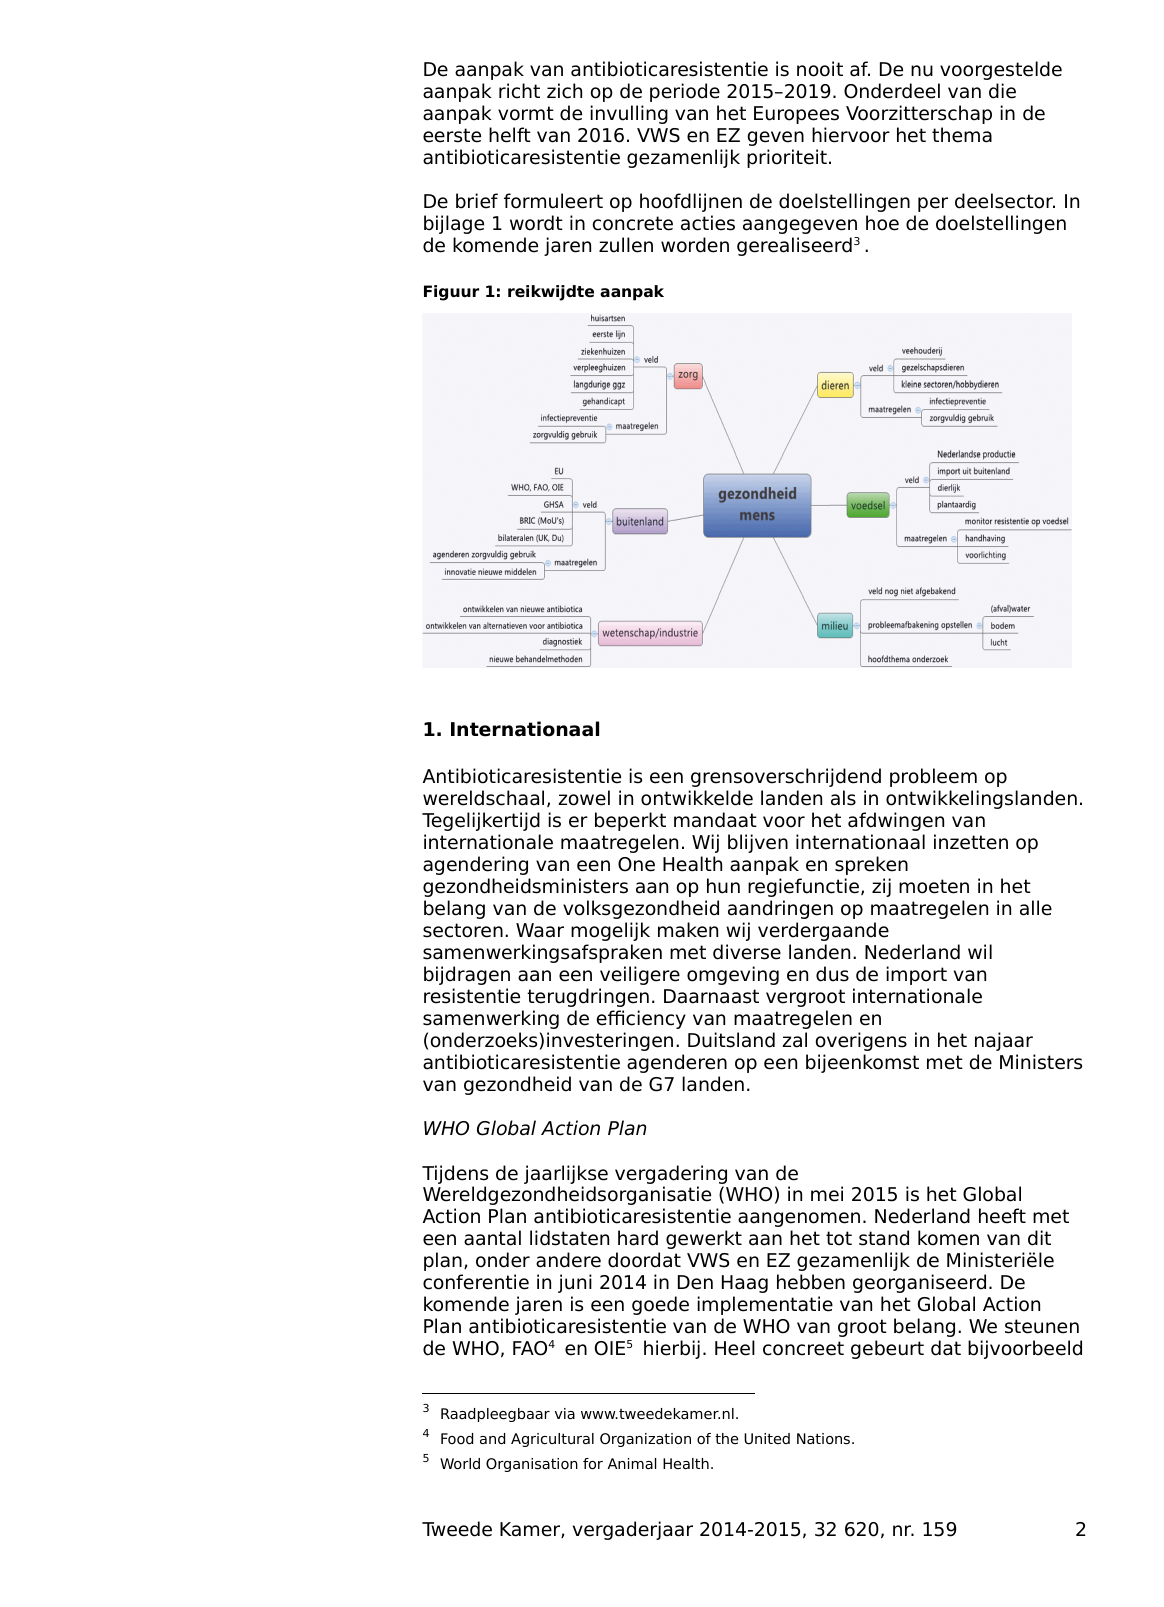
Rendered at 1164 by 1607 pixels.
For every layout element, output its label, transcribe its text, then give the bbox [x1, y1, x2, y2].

text De aanpak van antibioticaresistentie is nooit af. De nu voorgestelde aanpak richt zich op de periode 2015–2019. Onderdeel van die aanpak vormt de invulling van het Europees Voorzitterschap in de eerste helft van 2016. VWS en EZ geven hiervoor het thema antibioticaresistentie gezamenlijk prioriteit. [422, 59, 1087, 169]
subtitle WHO Global Action Plan [422, 1118, 1087, 1140]
text Figuur 1: reikwijdte aanpak [422, 283, 1072, 301]
text Antibioticaresistentie is een grensoverschrijdend probleem op wereldschaal, zowel in ontwikkelde landen als in ontwikkelingslanden. Tegelijkertijd is er beperkt mandaat voor het afdwingen van internationale maatregelen. Wij blijven internationaal inzetten op agendering van een One Health aanpak en spreken gezondheidsministers aan op hun regiefunctie, zij moeten in het belang van de volksgezondheid aandringen op maatregelen in alle sectoren. Waar mogelijk maken wij verdergaande samenwerkingsafspraken met diverse landen. Nederland wil bijdragen aan een veiligere omgeving en dus de import van resistentie terugdringen. Daarnaast vergroot internationale samenwerking de efficiency van maatregelen en (onderzoeks)investeringen. Duitsland zal overigens in het najaar antibioticaresistentie agenderen op een bijeenkomst met de Ministers van gezondheid van de G7 landen. [422, 766, 1087, 1096]
text Raadpleegbaar via www.tweedekamer.nl. [422, 1402, 1087, 1424]
text World Organisation for Animal Health. [422, 1452, 1087, 1474]
text Tijdens de jaarlijkse vergadering van de Wereldgezondheidsorganisatie (WHO) in mei 2015 is het Global Action Plan antibioticaresistentie aangenomen. Nederland heeft met een aantal lidstaten hard gewerkt aan het tot stand komen van dit plan, onder andere doordat VWS en EZ gezamenlijk de Ministeriële conferentie in juni 2014 in Den Haag hebben georganiseerd. De komende jaren is een goede implementatie van het Global Action Plan antibioticaresistentie van de WHO van groot belang. We steunen de WHO, FAO en OIE hierbij. Heel concreet gebeurt dat bijvoorbeeld [422, 1162, 1087, 1360]
subtitle 1. Internationaal [422, 719, 1087, 741]
text Food and Agricultural Organization of the United Nations. [422, 1427, 1087, 1449]
text De brief formuleert op hoofdlijnen de doelstellingen per deelsector. In bijlage 1 wordt in concrete acties aangegeven hoe de doelstellingen de komende jaren zullen worden gerealiseerd. [422, 191, 1087, 257]
picture [422, 313, 1072, 668]
